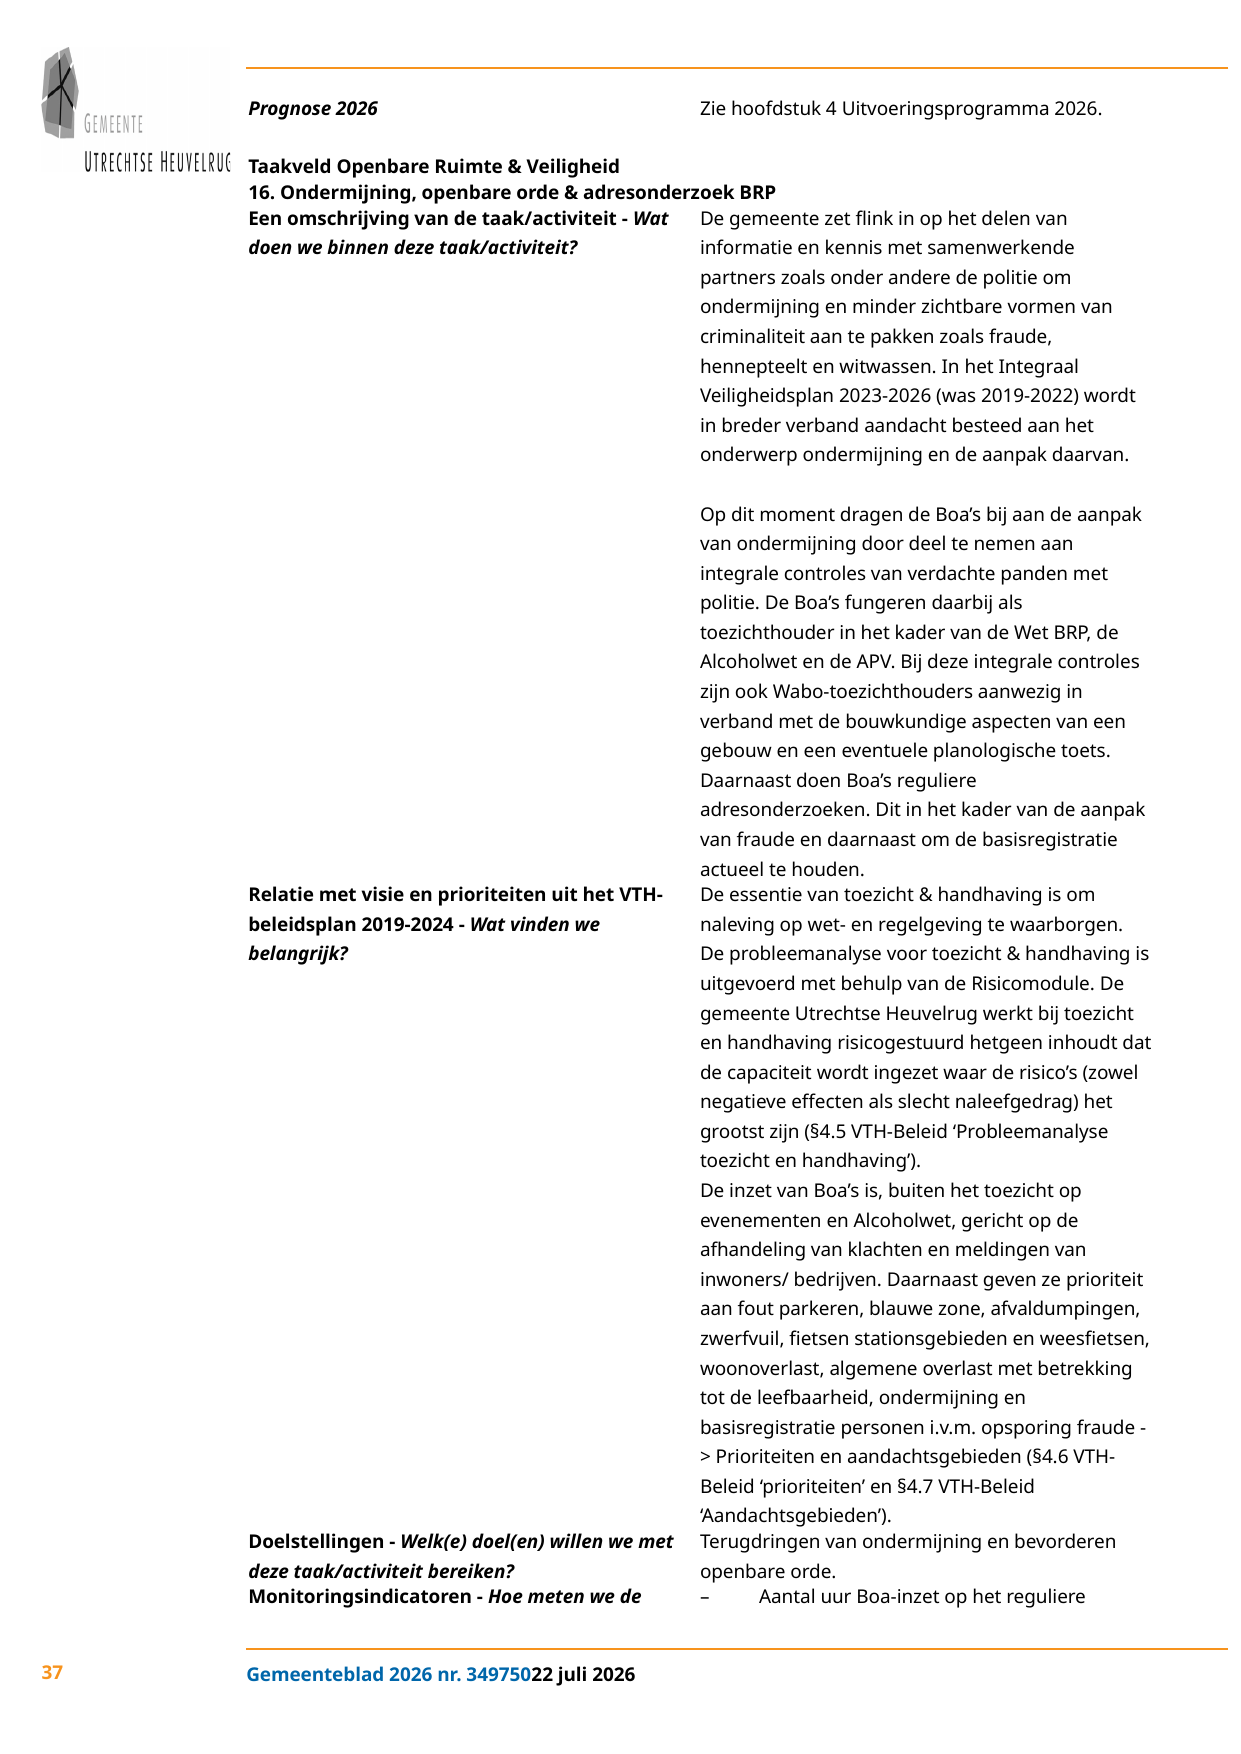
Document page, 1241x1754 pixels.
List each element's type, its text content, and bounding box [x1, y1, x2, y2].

table_header Taakveld Openbare Ruimte & Veiligheid [248, 154, 1152, 179]
table_cell Monitoringsindicatoren - Hoe meten we de [248, 1584, 700, 1609]
table_cell Een omschrijving van de taak/activiteit - Wat doen we binnen deze taak/activiteit? [248, 205, 700, 881]
table_cell Zie hoofdstuk 4 Uitvoeringsprogramma 2026. [700, 95, 1152, 121]
picture [41, 47, 231, 172]
table_cell De essentie van toezicht & handhaving is om naleving op wet- en regelgeving te waarborgen. De probleemanalyse voor toezicht & handhaving is uitgevoerd met behulp van de Risicomodule. De gemeente Utrechtse Heuvelrug werkt bij toezicht en handhaving risicogestuurd hetgeen inhoudt dat de capaciteit wordt ingezet waar de risico’s (zowel negatieve effecten als slecht naleefgedrag) het grootst zijn (§4.5 VTH-Beleid ‘Probleemanalyse toezicht en handhaving’). De inzet van Boa’s is, buiten het toezicht op evenementen en Alcoholwet, gericht op de afhandeling van klachten en meldingen van inwoners/ bedrijven. Daarnaast geven ze prioriteit aan fout parkeren, blauwe zone, afvaldumpingen, zwerfvuil, fietsen stationsgebieden en weesfietsen, woonoverlast, algemene overlast met betrekking tot de leefbaarheid, ondermijning en basisregistratie personen i.v.m. opsporing fraude -> Prioriteiten en aandachtsgebieden (§4.6 VTH-Beleid ‘prioriteiten’ en §4.7 VTH-Beleid ‘Aandachtsgebieden’). [700, 881, 1152, 1528]
table_cell Terugdringen van ondermijning en bevorderen openbare orde. [700, 1529, 1152, 1584]
table_cell Doelstellingen - Welk(e) doel(en) willen we met deze taak/activiteit bereiken? [248, 1529, 700, 1584]
table_cell Aantal uur Boa-inzet op het reguliere [700, 1584, 1152, 1609]
table_cell Prognose 2026 [248, 95, 700, 121]
table_cell De gemeente zet flink in op het delen van informatie en kennis met samenwerkende partners zoals onder andere de politie om ondermijning en minder zichtbare vormen van criminaliteit aan te pakken zoals fraude, hennepteelt en witwassen. In het Integraal Veiligheidsplan 2023-2026 (was 2019-2022) wordt in breder verband aandacht besteed aan het onderwerp ondermijning en de aanpak daarvan. Op dit moment dragen de Boa’s bij aan de aanpak van ondermijning door deel te nemen aan integrale controles van verdachte panden met politie. De Boa’s fungeren daarbij als toezichthouder in het kader van de Wet BRP, de Alcoholwet en de APV. Bij deze integrale controles zijn ook Wabo-toezichthouders aanwezig in verband met de bouwkundige aspecten van een gebouw en een eventuele planologische toets. Daarnaast doen Boa’s reguliere adresonderzoeken. Dit in het kader van de aanpak van fraude en daarnaast om de basisregistratie actueel te houden. [700, 205, 1152, 881]
table_cell 16. Ondermijning, openbare orde & adresonderzoek BRP [248, 179, 1152, 205]
table_cell Relatie met visie en prioriteiten uit het VTH-beleidsplan 2019-2024 - Wat vinden we belangrijk? [248, 881, 700, 1528]
